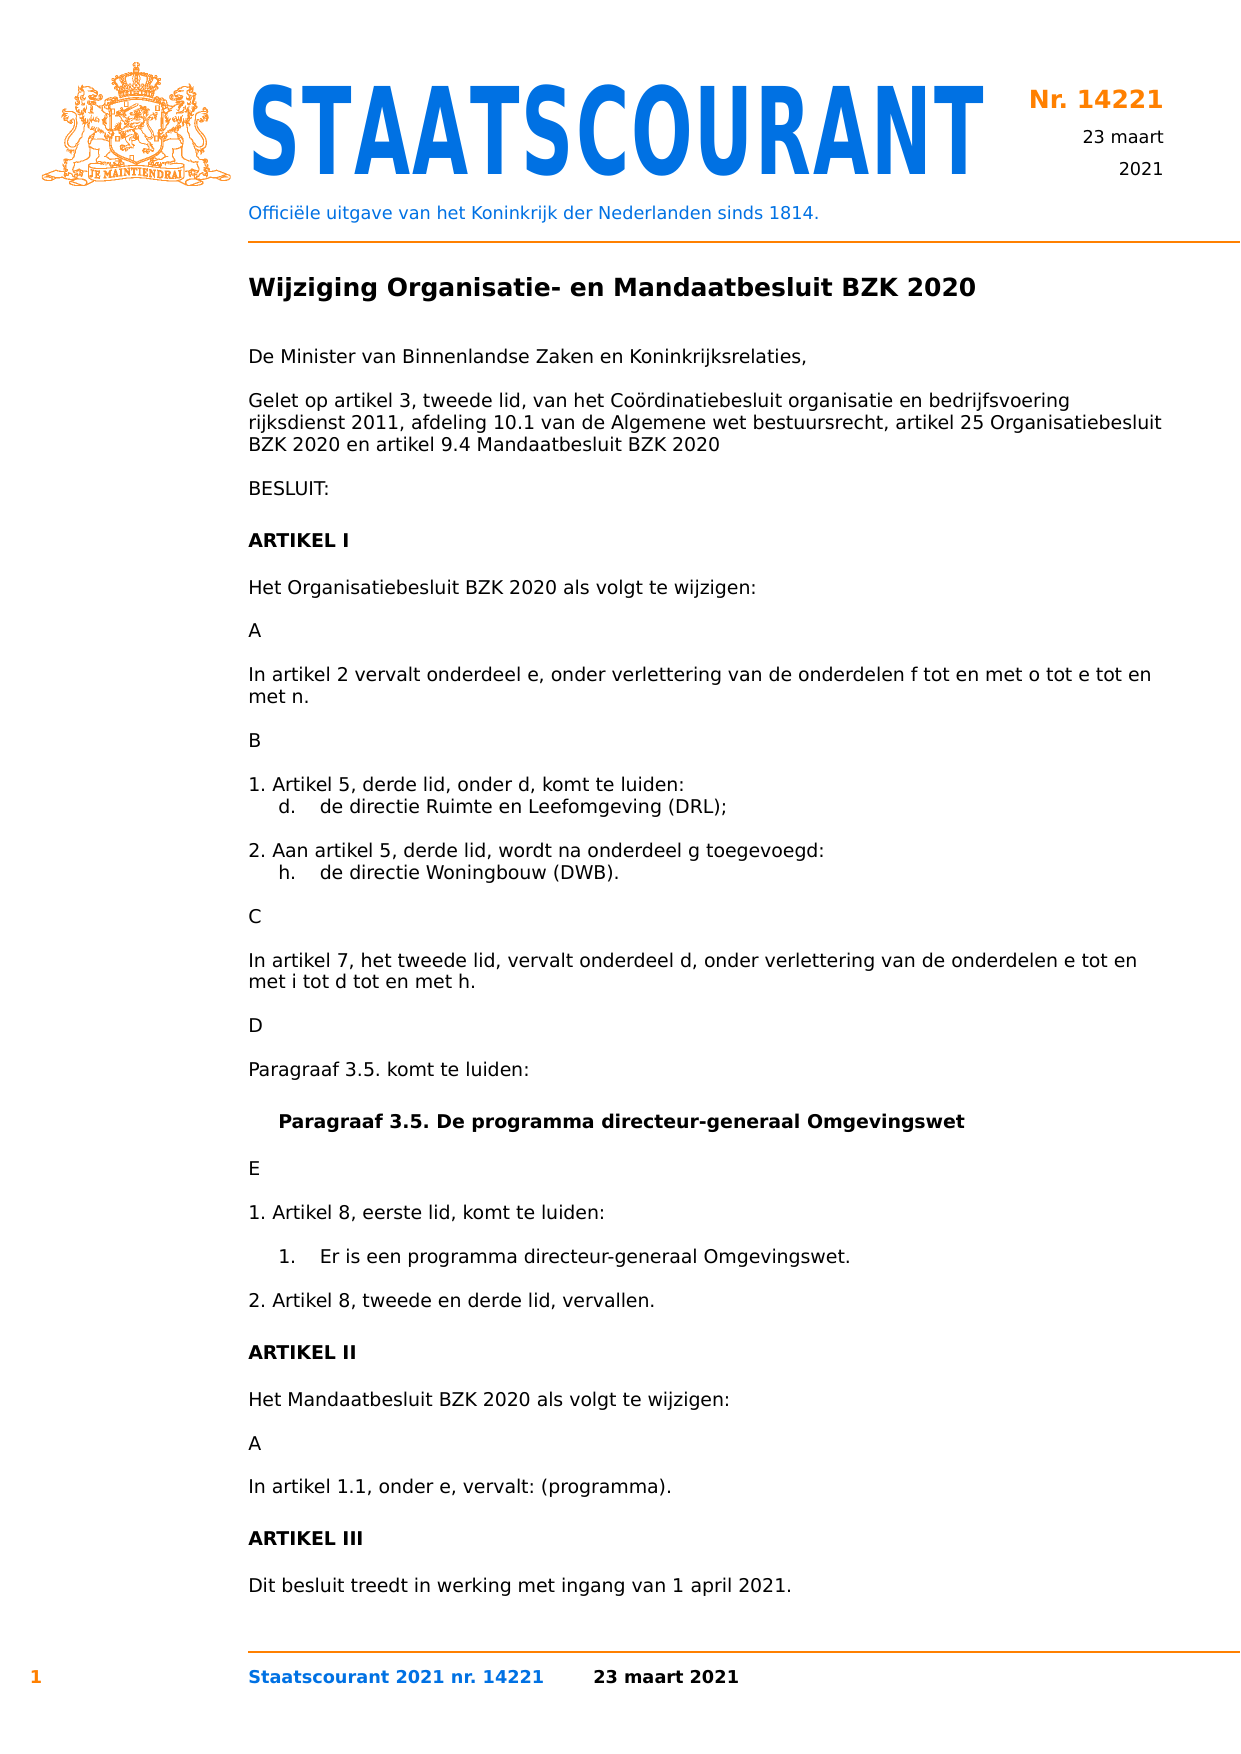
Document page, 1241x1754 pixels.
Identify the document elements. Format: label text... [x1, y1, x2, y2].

text In artikel 2 vervalt onderdeel e, onder verlettering van de onderdelen f tot en met o tot e tot en met n. [248, 664, 1163, 708]
table_header [25, 62, 248, 241]
text De Minister van Binnenlandse Zaken en Koninkrijksrelaties, [248, 346, 1163, 368]
text d. de directie Ruimte en Leefomgeving (DRL); [278, 796, 1163, 818]
text C [248, 906, 1163, 928]
table_cell 2021 [998, 153, 1240, 203]
table_header Nr. 14221 [998, 62, 1240, 121]
text BESLUIT: [248, 478, 1163, 499]
text Het Mandaatbesluit BZK 2020 als volgt te wijzigen: [248, 1389, 1163, 1411]
text 1. Er is een programma directeur-generaal Omgevingswet. [278, 1246, 1163, 1268]
text In artikel 1.1, onder e, vervalt: (programma). [248, 1476, 1163, 1498]
text In artikel 7, het tweede lid, vervalt onderdeel d, onder verlettering van de onderdelen e tot en met i tot d tot en met h. [248, 949, 1163, 993]
text D [248, 1015, 1163, 1037]
text Gelet op artikel 3, tweede lid, van het Coördinatiebesluit organisatie en bedrijfsvoering rijksdienst 2011, afdeling 10.1 van de Algemene wet bestuursrecht, artikel 25 Organisatiebesluit BZK 2020 en artikel 9.4 Mandaatbesluit BZK 2020 [248, 390, 1163, 456]
subtitle ARTIKEL I [248, 529, 1163, 552]
text E [248, 1158, 1163, 1180]
subtitle ARTIKEL II [248, 1342, 1163, 1364]
subtitle Paragraaf 3.5. De programma directeur-generaal Omgevingswet [278, 1111, 1163, 1133]
text 2. Artikel 8, tweede en derde lid, vervallen. [248, 1290, 1163, 1312]
text 2. Aan artikel 5, derde lid, wordt na onderdeel g toegevoegd: [248, 840, 1163, 862]
text Paragraaf 3.5. komt te luiden: [248, 1059, 1163, 1081]
subtitle ARTIKEL III [248, 1528, 1163, 1550]
picture [41, 62, 231, 186]
text 1. Artikel 5, derde lid, onder d, komt te luiden: [248, 774, 1163, 796]
text Dit besluit treedt in werking met ingang van 1 april 2021. [248, 1575, 1163, 1597]
text B [248, 730, 1163, 752]
subtitle Wijziging Organisatie- en Mandaatbesluit BZK 2020 [248, 273, 1163, 302]
text 1. Artikel 8, eerste lid, komt te luiden: [248, 1202, 1163, 1224]
text h. de directie Woningbouw (DWB). [278, 862, 1163, 884]
table_cell 23 maart [998, 121, 1240, 153]
text A [248, 1432, 1163, 1454]
table_cell Officiële uitgave van het Koninkrijk der Nederlanden sinds 1814. [248, 203, 1240, 241]
table_header STAATSCOURANT [248, 62, 998, 203]
text A [248, 620, 1163, 642]
text Het Organisatiebesluit BZK 2020 als volgt te wijzigen: [248, 577, 1163, 598]
